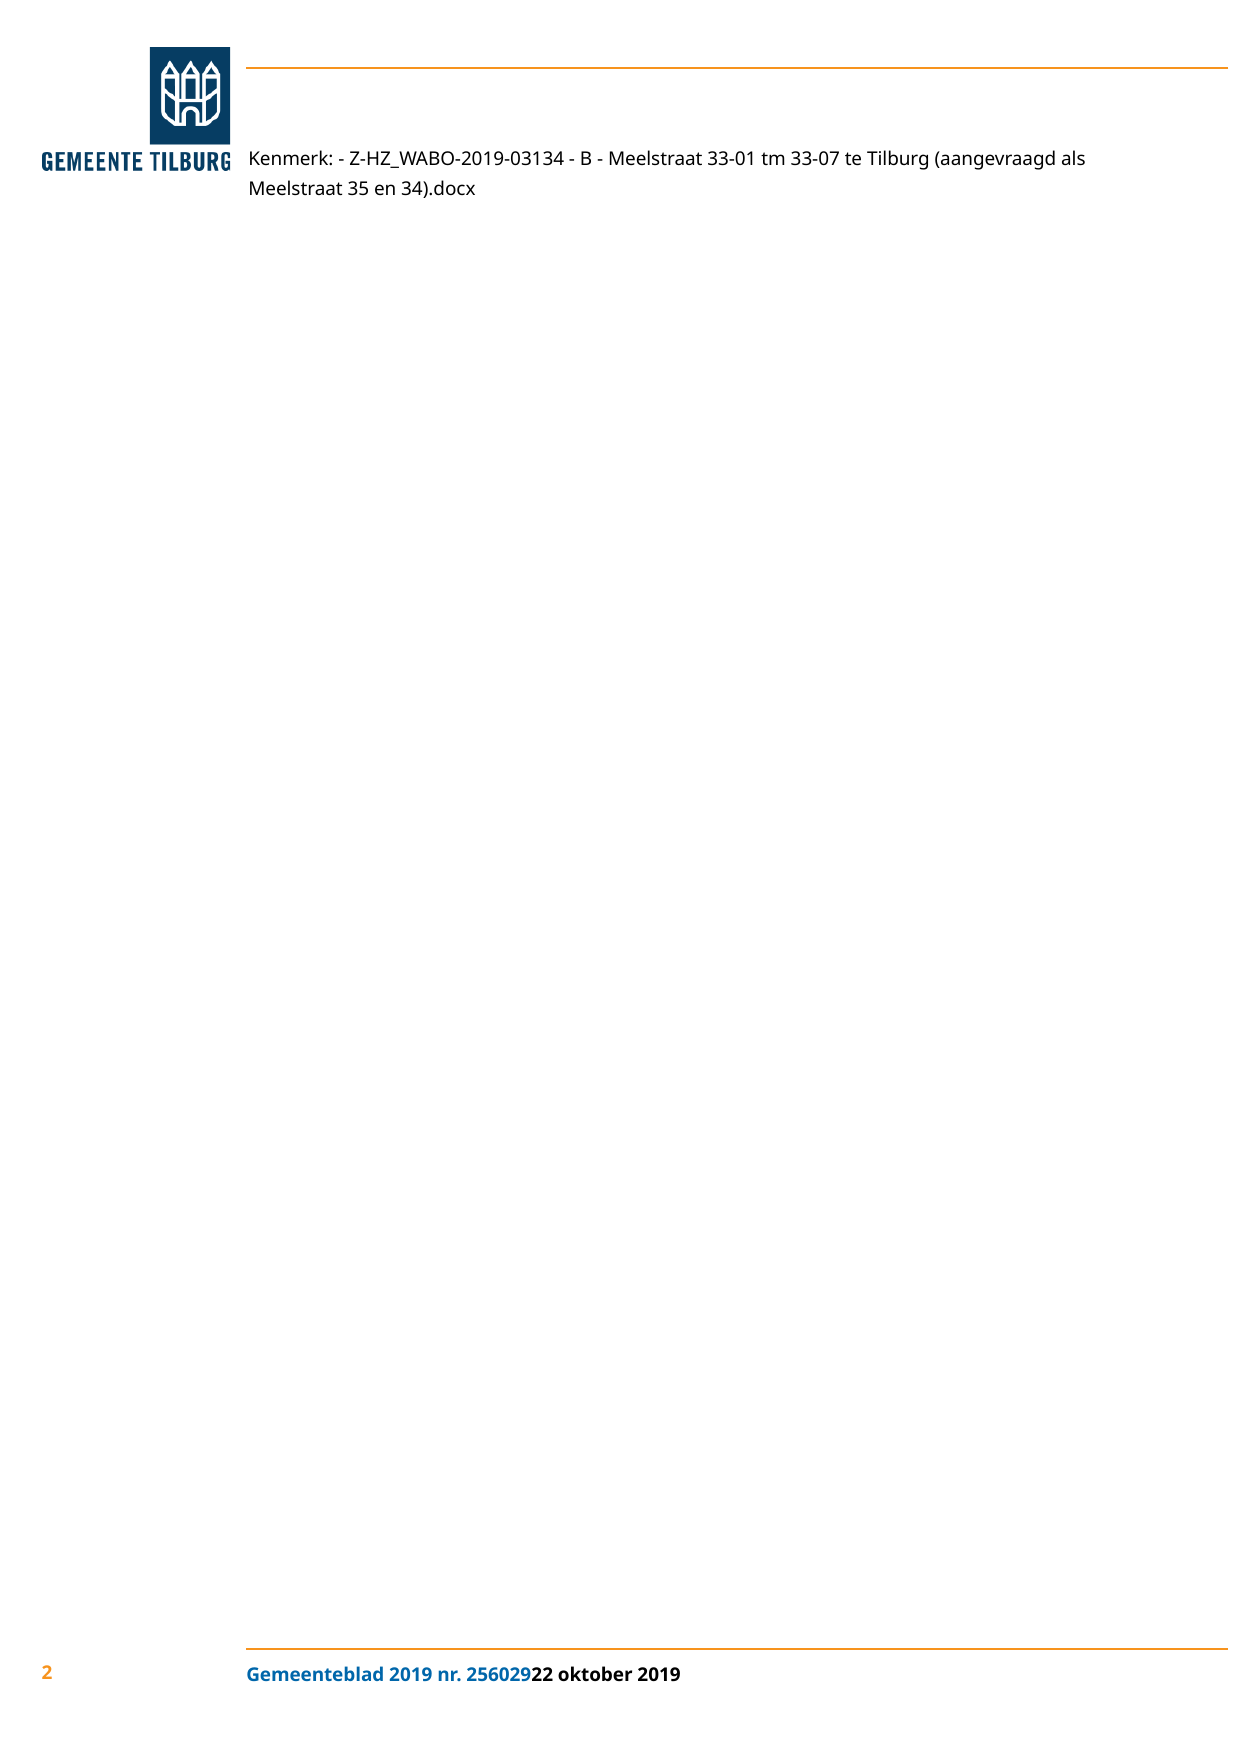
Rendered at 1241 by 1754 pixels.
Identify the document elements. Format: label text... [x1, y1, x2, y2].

picture [41, 47, 231, 172]
text Kenmerk: - Z-HZ_WABO-2019-03134 - B - Meelstraat 33-01 tm 33-07 te Tilburg (aangevraagd als Meelstraat 35 en 34).docx [248, 145, 1152, 201]
